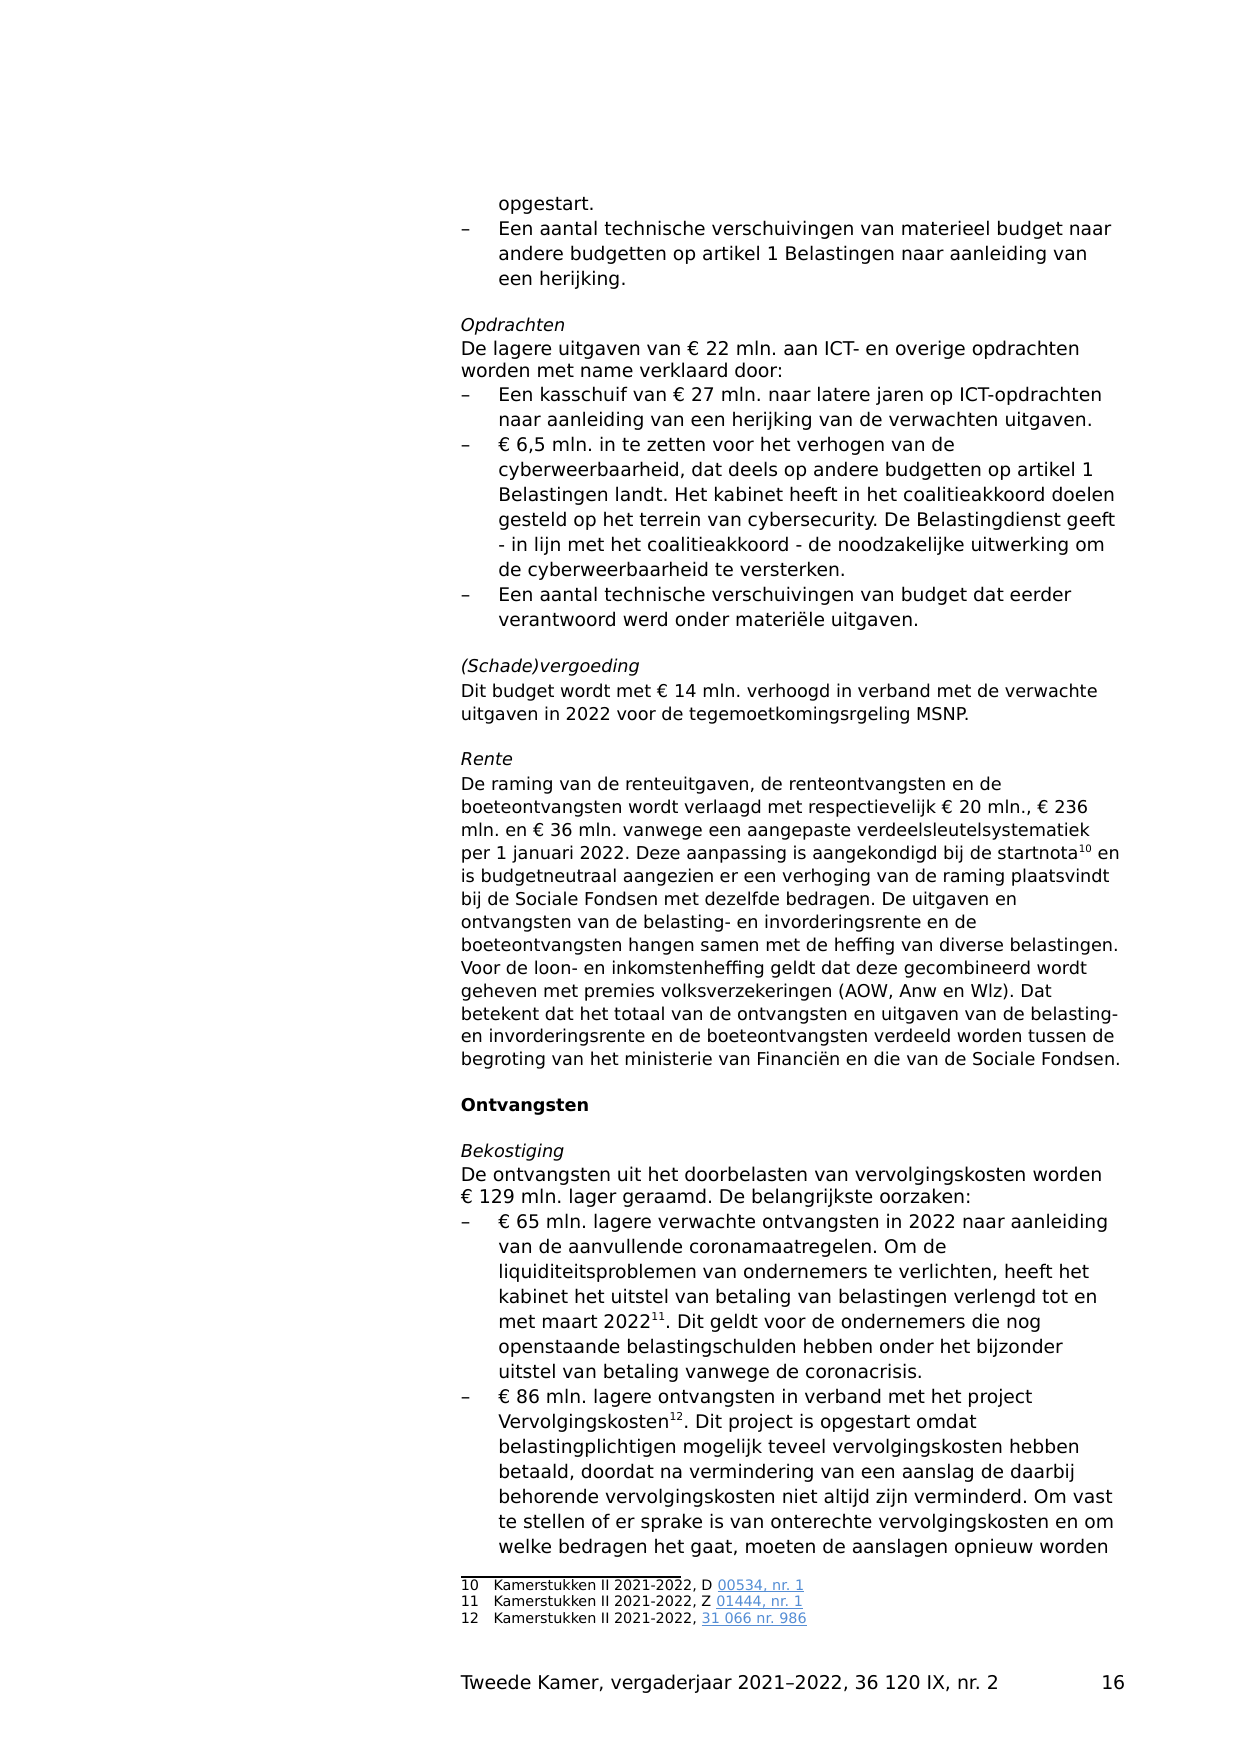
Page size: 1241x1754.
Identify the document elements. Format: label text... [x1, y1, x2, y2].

list € 86 mln. lagere ontvangsten in verband met het project Vervolgingskosten. Dit project is opgestart omdat belastingplichtigen mogelijk teveel vervolgingskosten hebben betaald, doordat na vermindering van een aanslag de daarbij behorende vervolgingskosten niet altijd zijn verminderd. Om vast te stellen of er sprake is van onterechte vervolgingskosten en om welke bedragen het gaat, moeten de aanslagen opnieuw worden [461, 1383, 1125, 1558]
list € 6,5 mln. in te zetten voor het verhogen van de cyberweerbaarheid, dat deels op andere budgetten op artikel 1 Belastingen landt. Het kabinet heeft in het coalitieakkoord doelen gesteld op het terrein van cybersecurity. De Belastingdienst geeft - in lijn met het coalitieakkoord - de noodzakelijke uitwerking om de cyberweerbaarheid te versterken. [461, 432, 1125, 582]
text Rente [461, 747, 1125, 770]
list Een aantal technische verschuivingen van materieel budget naar andere budgetten op artikel 1 Belastingen naar aanleiding van een herijking. [461, 216, 1125, 291]
text Dit budget wordt met € 14 mln. verhoogd in verband met de verwachte uitgaven in 2022 voor de tegemoetkomingsrgeling MSNP. [461, 679, 1125, 724]
text __Kamerstukken II 2021-2022, D 00534, nr. 1 [461, 1577, 1125, 1593]
text Ontvangsten [461, 1093, 1125, 1116]
text De ontvangsten uit het doorbelasten van vervolgingskosten worden € 129 mln. lager geraamd. De belangrijkste oorzaken: [461, 1164, 1125, 1208]
list Een aantal technische verschuivingen van budget dat eerder verantwoord werd onder materiële uitgaven. [461, 582, 1125, 632]
text (Schade)vergoeding [461, 654, 1125, 677]
text De lagere uitgaven van € 22 mln. aan ICT- en overige opdrachten worden met name verklaard door: [461, 338, 1125, 382]
text Bekostiging [461, 1139, 1125, 1162]
list __Kamerstukken II 2021-2022, 31 066 nr. 986 [461, 1610, 1125, 1627]
list __Kamerstukken II 2021-2022, Z 01444, nr. 1 [461, 1593, 1125, 1610]
text De raming van de renteuitgaven, de renteontvangsten en de boeteontvangsten wordt verlaagd met respectievelijk € 20 mln., € 236 mln. en € 36 mln. vanwege een aangepaste verdeelsleutelsystematiek per 1 januari 2022. Deze aanpassing is aangekondigd bij de startnota en is budgetneutraal aangezien er een verhoging van de raming plaatsvindt bij de Sociale Fondsen met dezelfde bedragen. De uitgaven en ontvangsten van de belasting- en invorderingsrente en de boeteontvangsten hangen samen met de heffing van diverse belastingen. Voor de loon- en inkomstenheffing geldt dat deze gecombineerd wordt geheven met premies volksverzekeringen (AOW, Anw en Wlz). Dat betekent dat het totaal van de ontvangsten en uitgaven van de belasting- en invorderingsrente en de boeteontvangsten verdeeld worden tussen de begroting van het ministerie van Financiën en die van de Sociale Fondsen. [461, 772, 1125, 1070]
text Opdrachten [461, 313, 1125, 336]
list € 65 mln. lagere verwachte ontvangsten in 2022 naar aanleiding van de aanvullende coronamaatregelen. Om de liquiditeitsproblemen van ondernemers te verlichten, heeft het kabinet het uitstel van betaling van belastingen verlengd tot en met maart 2022. Dit geldt voor de ondernemers die nog openstaande belastingschulden hebben onder het bijzonder uitstel van betaling vanwege de coronacrisis. [461, 1208, 1125, 1383]
list Een kasschuif van € 27 mln. naar latere jaren op ICT-opdrachten naar aanleiding van een herijking van de verwachten uitgaven. [461, 382, 1125, 432]
list opgestart. [461, 191, 1125, 216]
